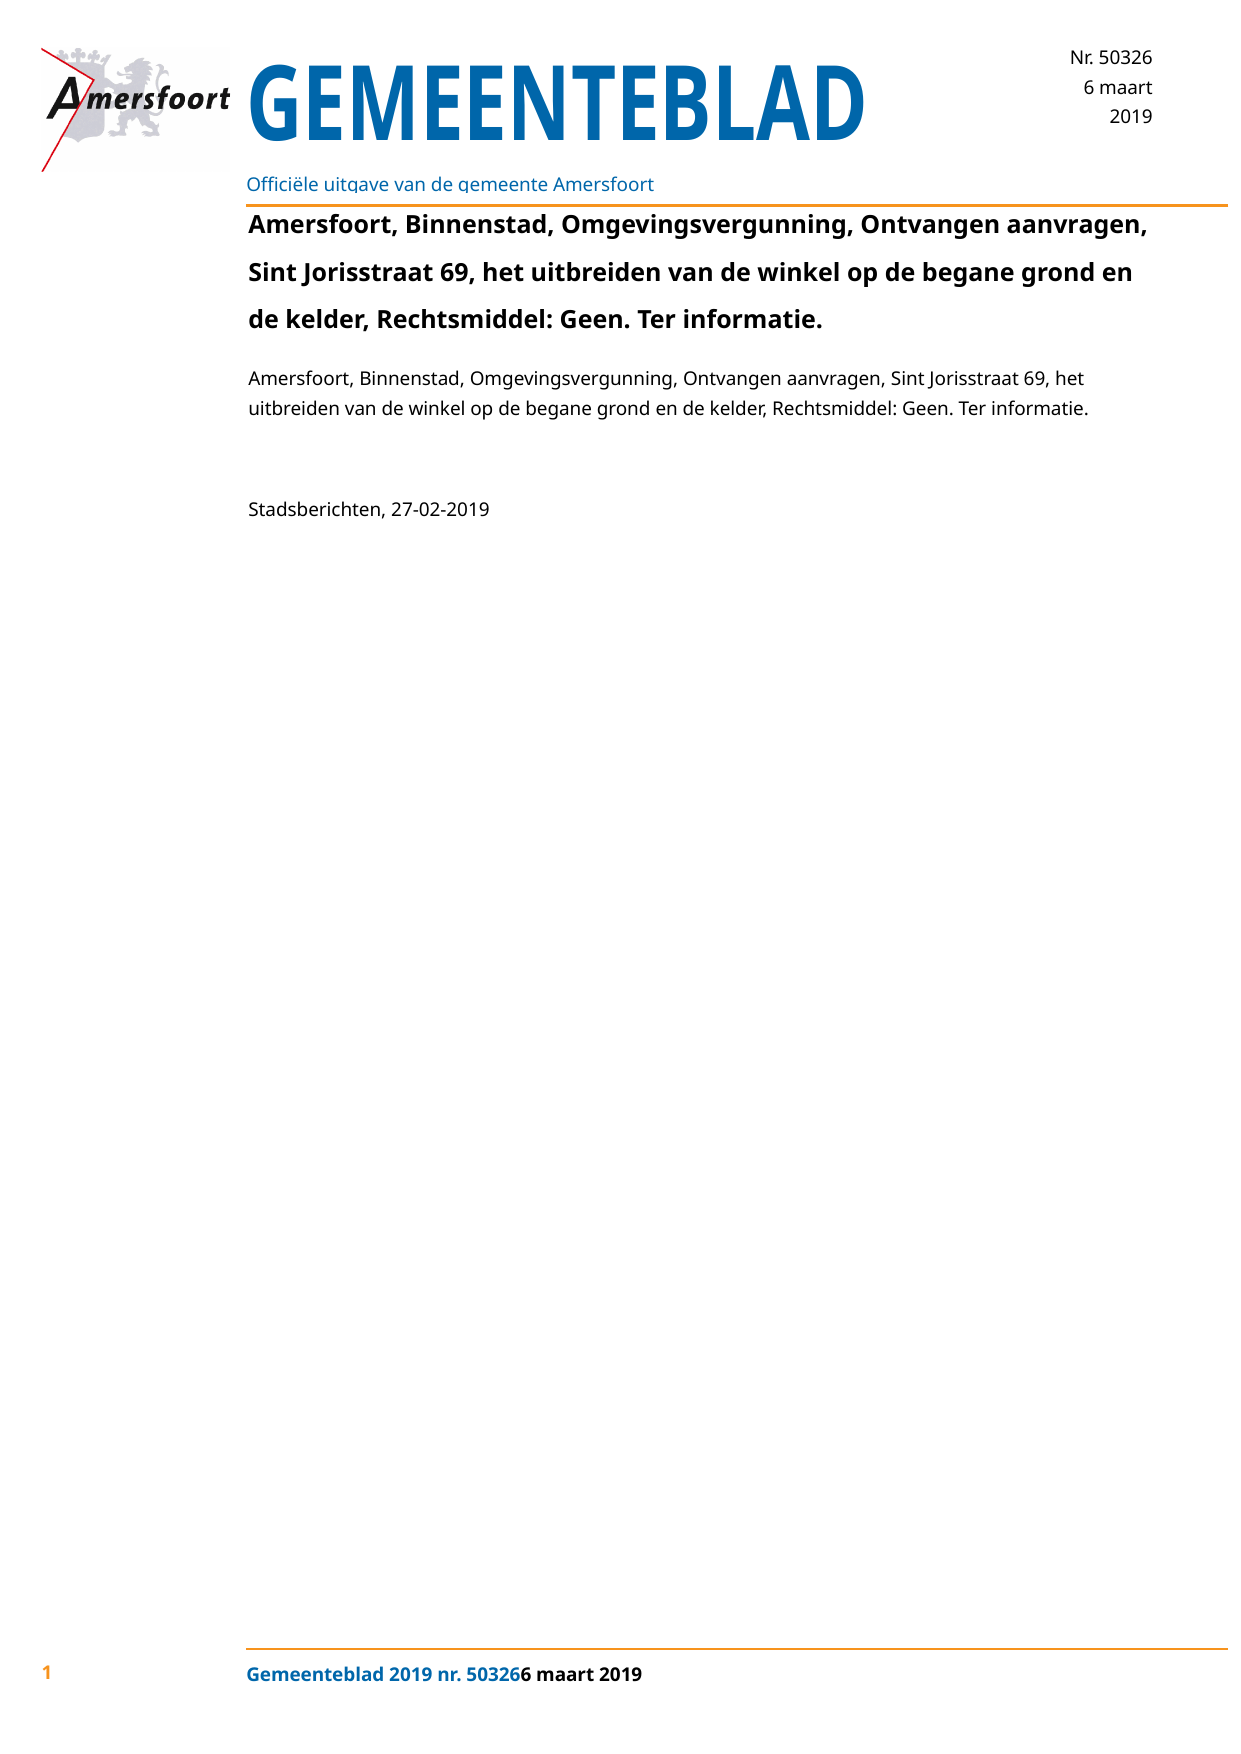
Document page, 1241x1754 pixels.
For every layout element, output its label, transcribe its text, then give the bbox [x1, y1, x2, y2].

picture [41, 47, 231, 172]
text Stadsberichten, 27-02-2019 [248, 496, 1152, 522]
text Amersfoort, Binnenstad, Omgevingsvergunning, Ontvangen aanvragen, Sint Jorisstraat 69, het uitbreiden van de winkel op de begane grond en de kelder, Rechtsmiddel: Geen. Ter informatie. [248, 207, 1152, 336]
text Amersfoort, Binnenstad, Omgevingsvergunning, Ontvangen aanvragen, Sint Jorisstraat 69, het uitbreiden van de winkel op de begane grond en de kelder, Rechtsmiddel: Geen. Ter informatie. [248, 366, 1152, 421]
